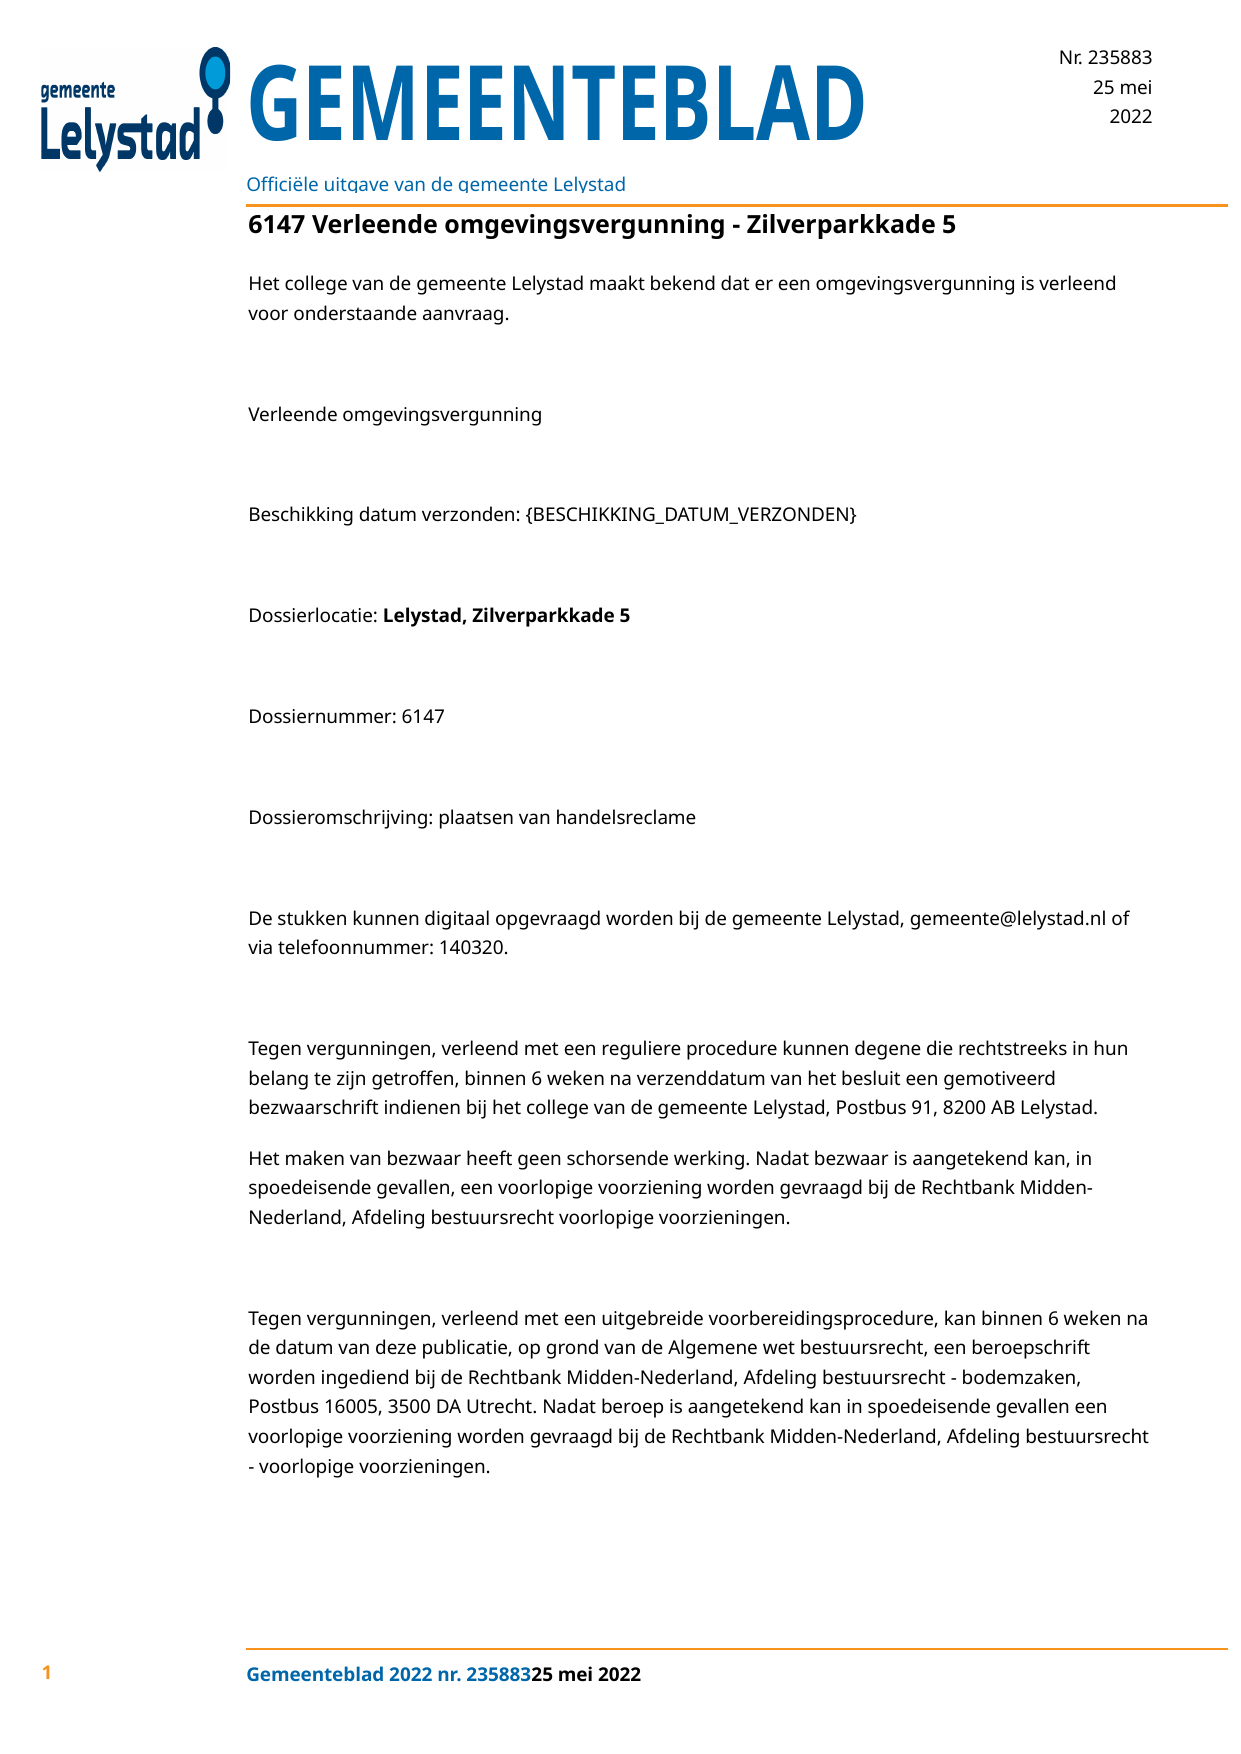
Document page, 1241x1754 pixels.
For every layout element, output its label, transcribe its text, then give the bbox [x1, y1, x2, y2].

text Het maken van bezwaar heeft geen schorsende werking. Nadat bezwaar is aangetekend kan, in spoedeisende gevallen, een voorlopige voorziening worden gevraagd bij de Rechtbank Midden-Nederland, Afdeling bestuursrecht voorlopige voorzieningen. [248, 1145, 1152, 1230]
text Beschikking datum verzonden: {BESCHIKKING_DATUM_VERZONDEN} [248, 502, 1152, 527]
text Tegen vergunningen, verleend met een reguliere procedure kunnen degene die rechtstreeks in hun belang te zijn getroffen, binnen 6 weken na verzenddatum van het besluit een gemotiveerd bezwaarschrift indienen bij het college van de gemeente Lelystad, Postbus 91, 8200 AB Lelystad. [248, 1035, 1152, 1120]
text Tegen vergunningen, verleend met een uitgebreide voorbereidingsprocedure, kan binnen 6 weken na de datum van deze publicatie, op grond van de Algemene wet bestuursrecht, een beroepschrift worden ingediend bij de Rechtbank Midden-Nederland, Afdeling bestuursrecht - bodemzaken, Postbus 16005, 3500 DA Utrecht. Nadat beroep is aangetekend kan in spoedeisende gevallen een voorlopige voorziening worden gevraagd bij de Rechtbank Midden-Nederland, Afdeling bestuursrecht - voorlopige voorzieningen. [248, 1305, 1152, 1478]
text Dossiernummer: 6147 [248, 703, 1152, 729]
picture [41, 47, 231, 172]
text Verleende omgevingsvergunning [248, 401, 1152, 426]
text 6147 Verleende omgevingsvergunning - Zilverparkkade 5 [248, 207, 1152, 241]
text Het college van de gemeente Lelystad maakt bekend dat er een omgevingsvergunning is verleend voor onderstaande aanvraag. [248, 270, 1152, 326]
text Dossierlocatie: Lelystad, Zilverparkkade 5 [248, 602, 1152, 628]
text Dossieromschrijving: plaatsen van handelsreclame [248, 804, 1152, 830]
text De stukken kunnen digitaal opgevraagd worden bij de gemeente Lelystad, gemeente@lelystad.nl of via telefoonnummer: 140320. [248, 905, 1152, 960]
